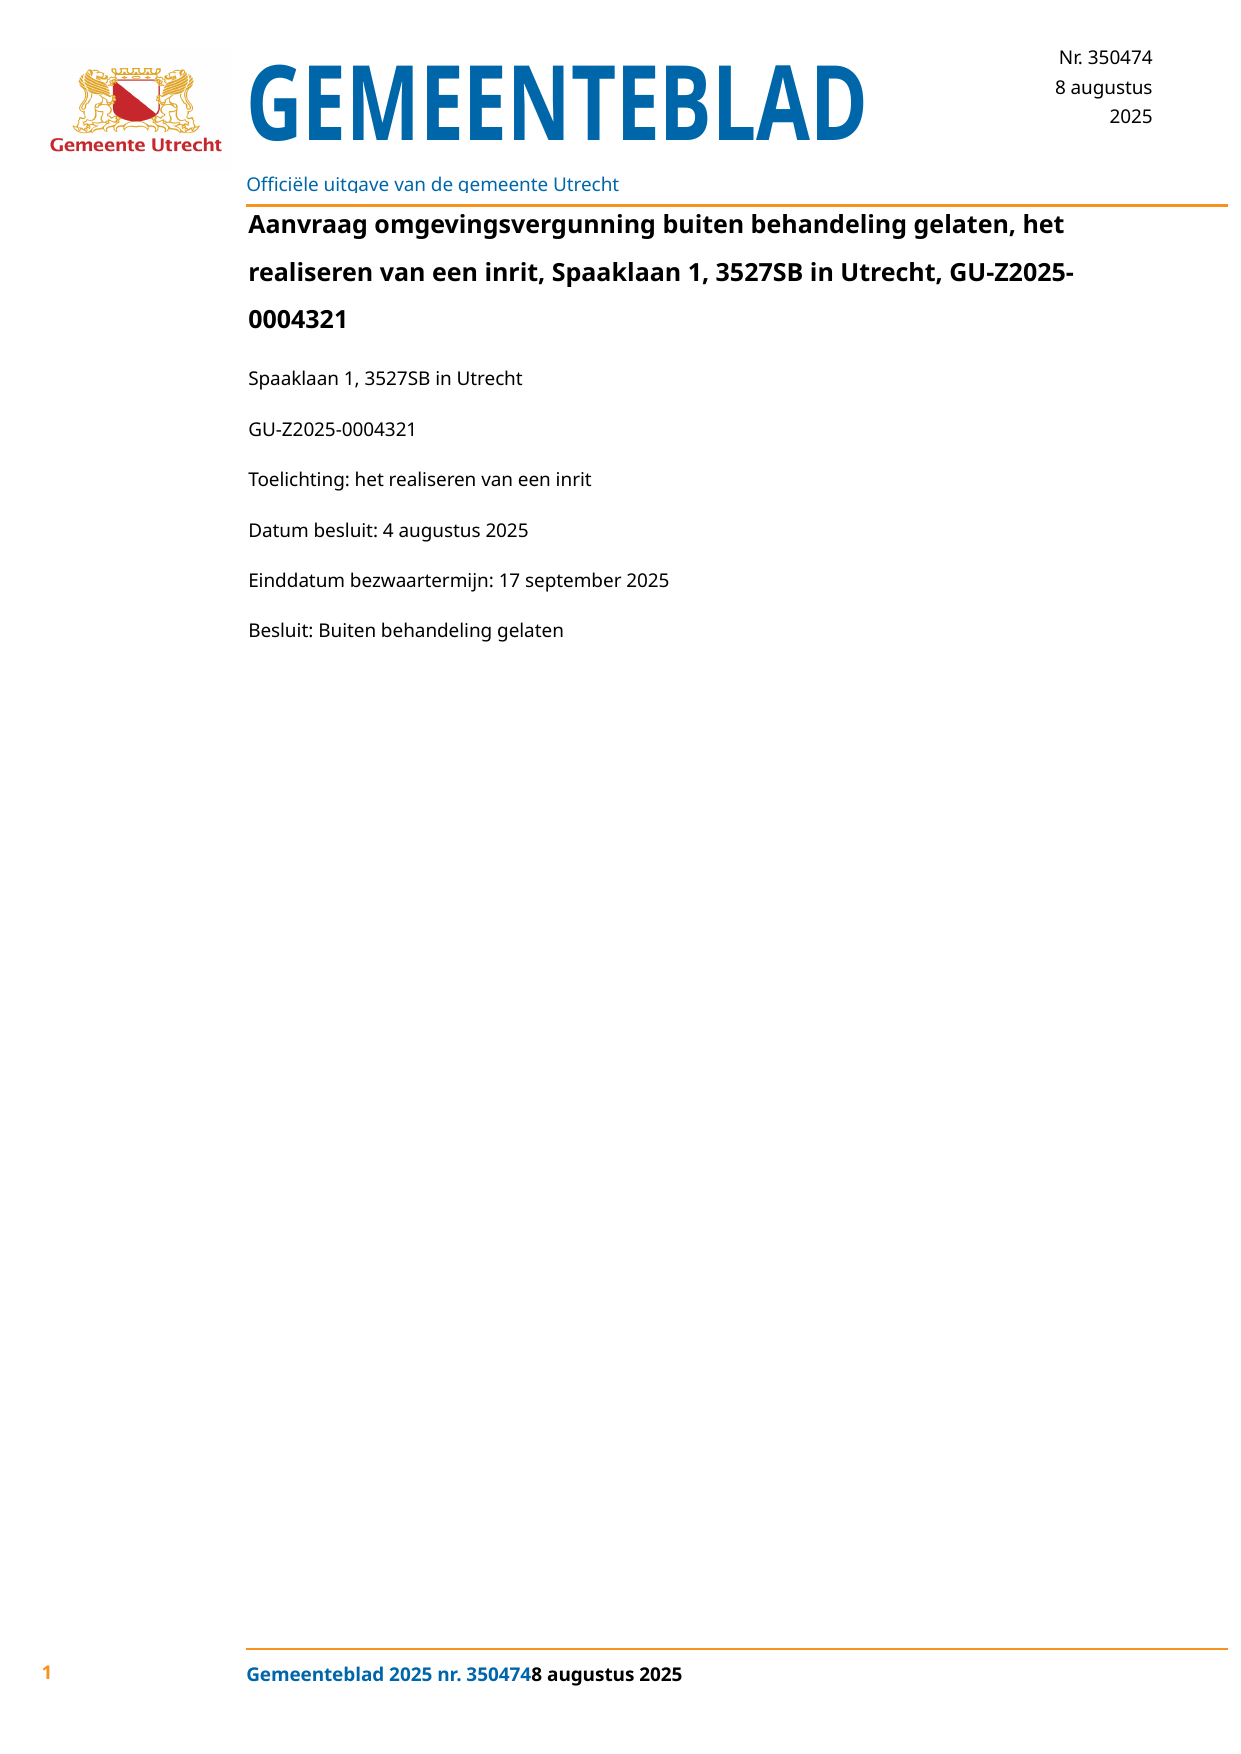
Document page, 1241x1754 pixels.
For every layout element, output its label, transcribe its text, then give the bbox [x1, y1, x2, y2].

picture [41, 47, 231, 172]
text Toelichting: het realiseren van een inrit [248, 466, 1152, 492]
text Besluit: Buiten behandeling gelaten [248, 618, 1152, 643]
text Datum besluit: 4 augustus 2025 [248, 517, 1152, 542]
text GU-Z2025-0004321 [248, 416, 1152, 442]
text Spaaklaan 1, 3527SB in Utrecht [248, 366, 1152, 391]
text Aanvraag omgevingsvergunning buiten behandeling gelaten, het realiseren van een inrit, Spaaklaan 1, 3527SB in Utrecht, GU-Z2025-0004321 [248, 207, 1152, 336]
text Einddatum bezwaartermijn: 17 september 2025 [248, 567, 1152, 593]
